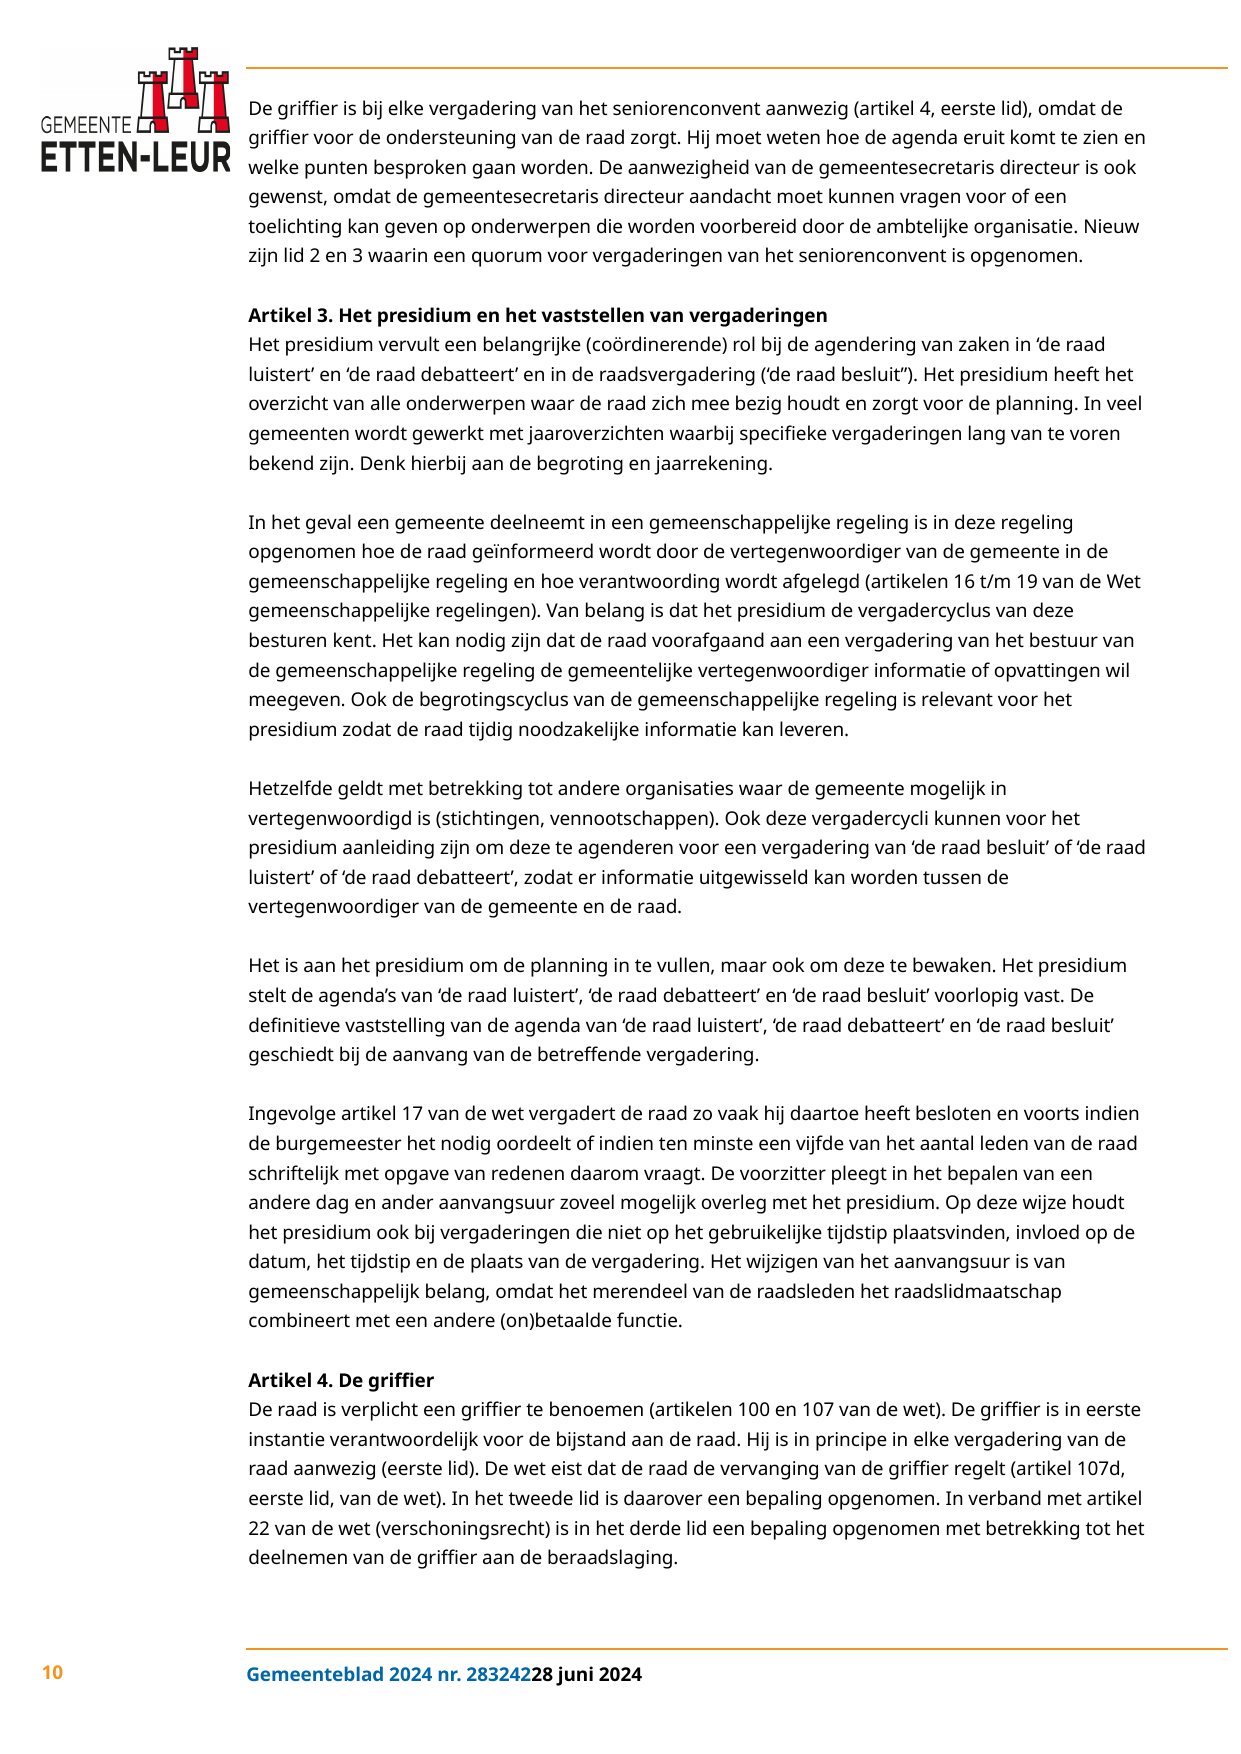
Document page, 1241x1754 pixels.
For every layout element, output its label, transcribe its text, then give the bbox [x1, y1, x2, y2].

text Ingevolge artikel 17 van de wet vergadert de raad zo vaak hij daartoe heeft besloten en voorts indien de burgemeester het nodig oordeelt of indien ten minste een vijfde van het aantal leden van de raad schriftelijk met opgave van redenen daarom vraagt. De voorzitter pleegt in het bepalen van een andere dag en ander aanvangsuur zoveel mogelijk overleg met het presidium. Op deze wijze houdt het presidium ook bij vergaderingen die niet op het gebruikelijke tijdstip plaatsvinden, invloed op de datum, het tijdstip en de plaats van de vergadering. Het wijzigen van het aanvangsuur is van gemeenschappelijk belang, omdat het merendeel van de raadsleden het raadslidmaatschap combineert met een andere (on)betaalde functie. [248, 1101, 1152, 1333]
text Artikel 3. Het presidium en het vaststellen van vergaderingen [248, 302, 1152, 328]
text Het is aan het presidium om de planning in te vullen, maar ook om deze te bewaken. Het presidium stelt de agenda’s van ‘de raad luistert’, ‘de raad debatteert’ en ‘de raad besluit’ voorlopig vast. De definitieve vaststelling van de agenda van ‘de raad luistert’, ‘de raad debatteert’ en ‘de raad besluit’ geschiedt bij de aanvang van de betreffende vergadering. [248, 953, 1152, 1067]
text De griffier is bij elke vergadering van het seniorenconvent aanwezig (artikel 4, eerste lid), omdat de griffier voor de ondersteuning van de raad zorgt. Hij moet weten hoe de agenda eruit komt te zien en welke punten besproken gaan worden. De aanwezigheid van de gemeentesecretaris directeur is ook gewenst, omdat de gemeentesecretaris directeur aandacht moet kunnen vragen voor of een toelichting kan geven op onderwerpen die worden voorbereid door de ambtelijke organisatie. Nieuw zijn lid 2 en 3 waarin een quorum voor vergaderingen van het seniorenconvent is opgenomen. [248, 95, 1152, 268]
text Hetzelfde geldt met betrekking tot andere organisaties waar de gemeente mogelijk in vertegenwoordigd is (stichtingen, vennootschappen). Ook deze vergadercycli kunnen voor het presidium aanleiding zijn om deze te agenderen voor een vergadering van ‘de raad besluit’ of ‘de raad luistert’ of ‘de raad debatteert’, zodat er informatie uitgewisseld kan worden tussen de vertegenwoordiger van de gemeente en de raad. [248, 775, 1152, 919]
text De raad is verplicht een griffier te benoemen (artikelen 100 en 107 van de wet). De griffier is in eerste instantie verantwoordelijk voor de bijstand aan de raad. Hij is in principe in elke vergadering van de raad aanwezig (eerste lid). De wet eist dat de raad de vervanging van de griffier regelt (artikel 107d, eerste lid, van de wet). In het tweede lid is daarover een bepaling opgenomen. In verband met artikel 22 van de wet (verschoningsrecht) is in het derde lid een bepaling opgenomen met betrekking tot het deelnemen van de griffier aan de beraadslaging. [248, 1396, 1152, 1570]
text Artikel 4. De griffier [248, 1367, 1152, 1393]
text Het presidium vervult een belangrijke (coördinerende) rol bij de agendering van zaken in ‘de raad luistert’ en ‘de raad debatteert’ en in de raadsvergadering (‘de raad besluit”). Het presidium heeft het overzicht van alle onderwerpen waar de raad zich mee bezig houdt en zorgt voor de planning. In veel gemeenten wordt gewerkt met jaaroverzichten waarbij specifieke vergaderingen lang van te voren bekend zijn. Denk hierbij aan de begroting en jaarrekening. [248, 331, 1152, 476]
text In het geval een gemeente deelneemt in een gemeenschappelijke regeling is in deze regeling opgenomen hoe de raad geïnformeerd wordt door de vertegenwoordiger van de gemeente in de gemeenschappelijke regeling en hoe verantwoording wordt afgelegd (artikelen 16 t/m 19 van de Wet gemeenschappelijke regelingen). Van belang is dat het presidium de vergadercyclus van deze besturen kent. Het kan nodig zijn dat de raad voorafgaand aan een vergadering van het bestuur van de gemeenschappelijke regeling de gemeentelijke vertegenwoordiger informatie of opvattingen wil meegeven. Ook de begrotingscyclus van de gemeenschappelijke regeling is relevant voor het presidium zodat de raad tijdig noodzakelijke informatie kan leveren. [248, 509, 1152, 742]
picture [41, 47, 231, 172]
